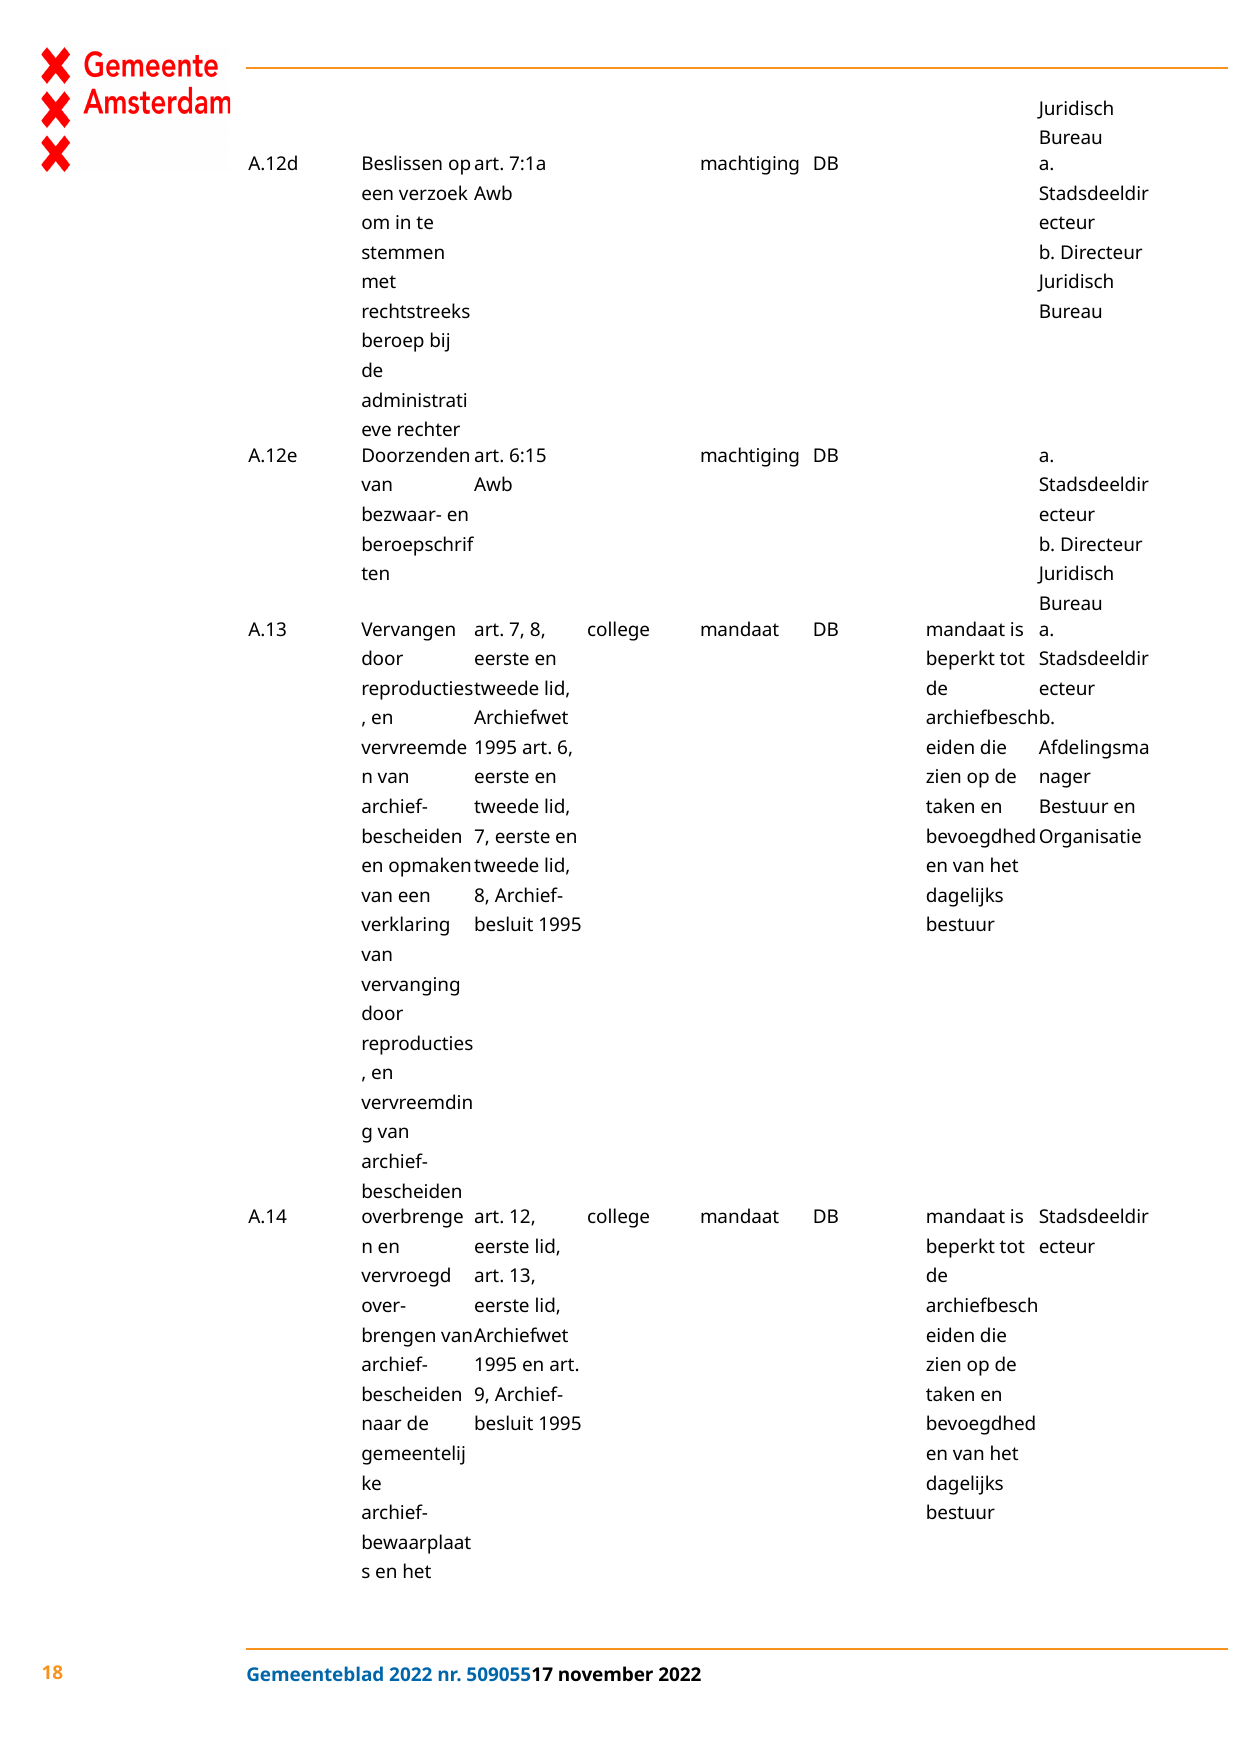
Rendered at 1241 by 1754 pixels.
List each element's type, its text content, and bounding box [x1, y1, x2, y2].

table_cell Vervangen door reproducties, en vervreemden van archief-bescheiden en opmaken van een verklaring van vervanging door reproducties, en vervreemding van archief-bescheiden [361, 616, 474, 1203]
table_cell overbrengen en vervroegd over-brengen van archief-bescheiden naar de gemeentelijke archief-bewaarplaats en het [361, 1204, 474, 1584]
table_cell mandaat [700, 616, 813, 1203]
table_cell Juridisch Bureau [1039, 95, 1152, 150]
table_cell mandaat is beperkt tot de archiefbescheiden die zien op de taken en bevoegdheden van het dagelijks bestuur [926, 616, 1038, 1203]
table_cell a. Stadsdeeldirecteur b. Directeur Juridisch Bureau [1039, 150, 1152, 442]
table_cell [248, 95, 361, 150]
table_cell [926, 442, 1038, 616]
table_cell [926, 95, 1038, 150]
table_cell machtiging [700, 150, 813, 442]
table_cell art. 6:15 Awb [474, 442, 587, 616]
table_cell art. 7:1a Awb [474, 150, 587, 442]
table_cell A.12e [248, 442, 361, 616]
table_cell art. 7, 8, eerste en tweede lid, Archiefwet 1995 art. 6, eerste en tweede lid, 7, eerste en tweede lid, 8, Archief-besluit 1995 [474, 616, 587, 1203]
table_cell a. Stadsdeeldirecteur b. Directeur Juridisch Bureau [1039, 442, 1152, 616]
table_cell college [587, 1204, 700, 1584]
table_cell [587, 150, 700, 442]
table_cell A.13 [248, 616, 361, 1203]
table_cell [587, 95, 700, 150]
table_cell art. 12, eerste lid, art. 13, eerste lid, Archiefwet 1995 en art. 9, Archief-besluit 1995 [474, 1204, 587, 1584]
table_cell Stadsdeeldirecteur [1039, 1204, 1152, 1584]
table_cell [587, 442, 700, 616]
table_cell DB [813, 1204, 926, 1584]
table_cell Beslissen op een verzoek om in te stemmen met rechtstreeks beroep bij de administratieve rechter [361, 150, 474, 442]
table_cell Doorzenden van bezwaar- en beroepschriften [361, 442, 474, 616]
table_cell A.14 [248, 1204, 361, 1584]
table_cell [361, 95, 474, 150]
table_cell DB [813, 150, 926, 442]
table_cell college [587, 616, 700, 1203]
table_cell [813, 95, 926, 150]
table_cell [926, 150, 1038, 442]
table_cell machtiging [700, 442, 813, 616]
table_cell [700, 95, 813, 150]
table_cell DB [813, 442, 926, 616]
table_cell A.12d [248, 150, 361, 442]
picture [41, 47, 231, 172]
table_cell DB [813, 616, 926, 1203]
table_cell mandaat [700, 1204, 813, 1584]
table_cell [474, 95, 587, 150]
table_cell a. Stadsdeeldirecteur b. Afdelingsmanager Bestuur en Organisatie [1039, 616, 1152, 1203]
table_cell mandaat is beperkt tot de archiefbescheiden die zien op de taken en bevoegdheden van het dagelijks bestuur [926, 1204, 1038, 1584]
